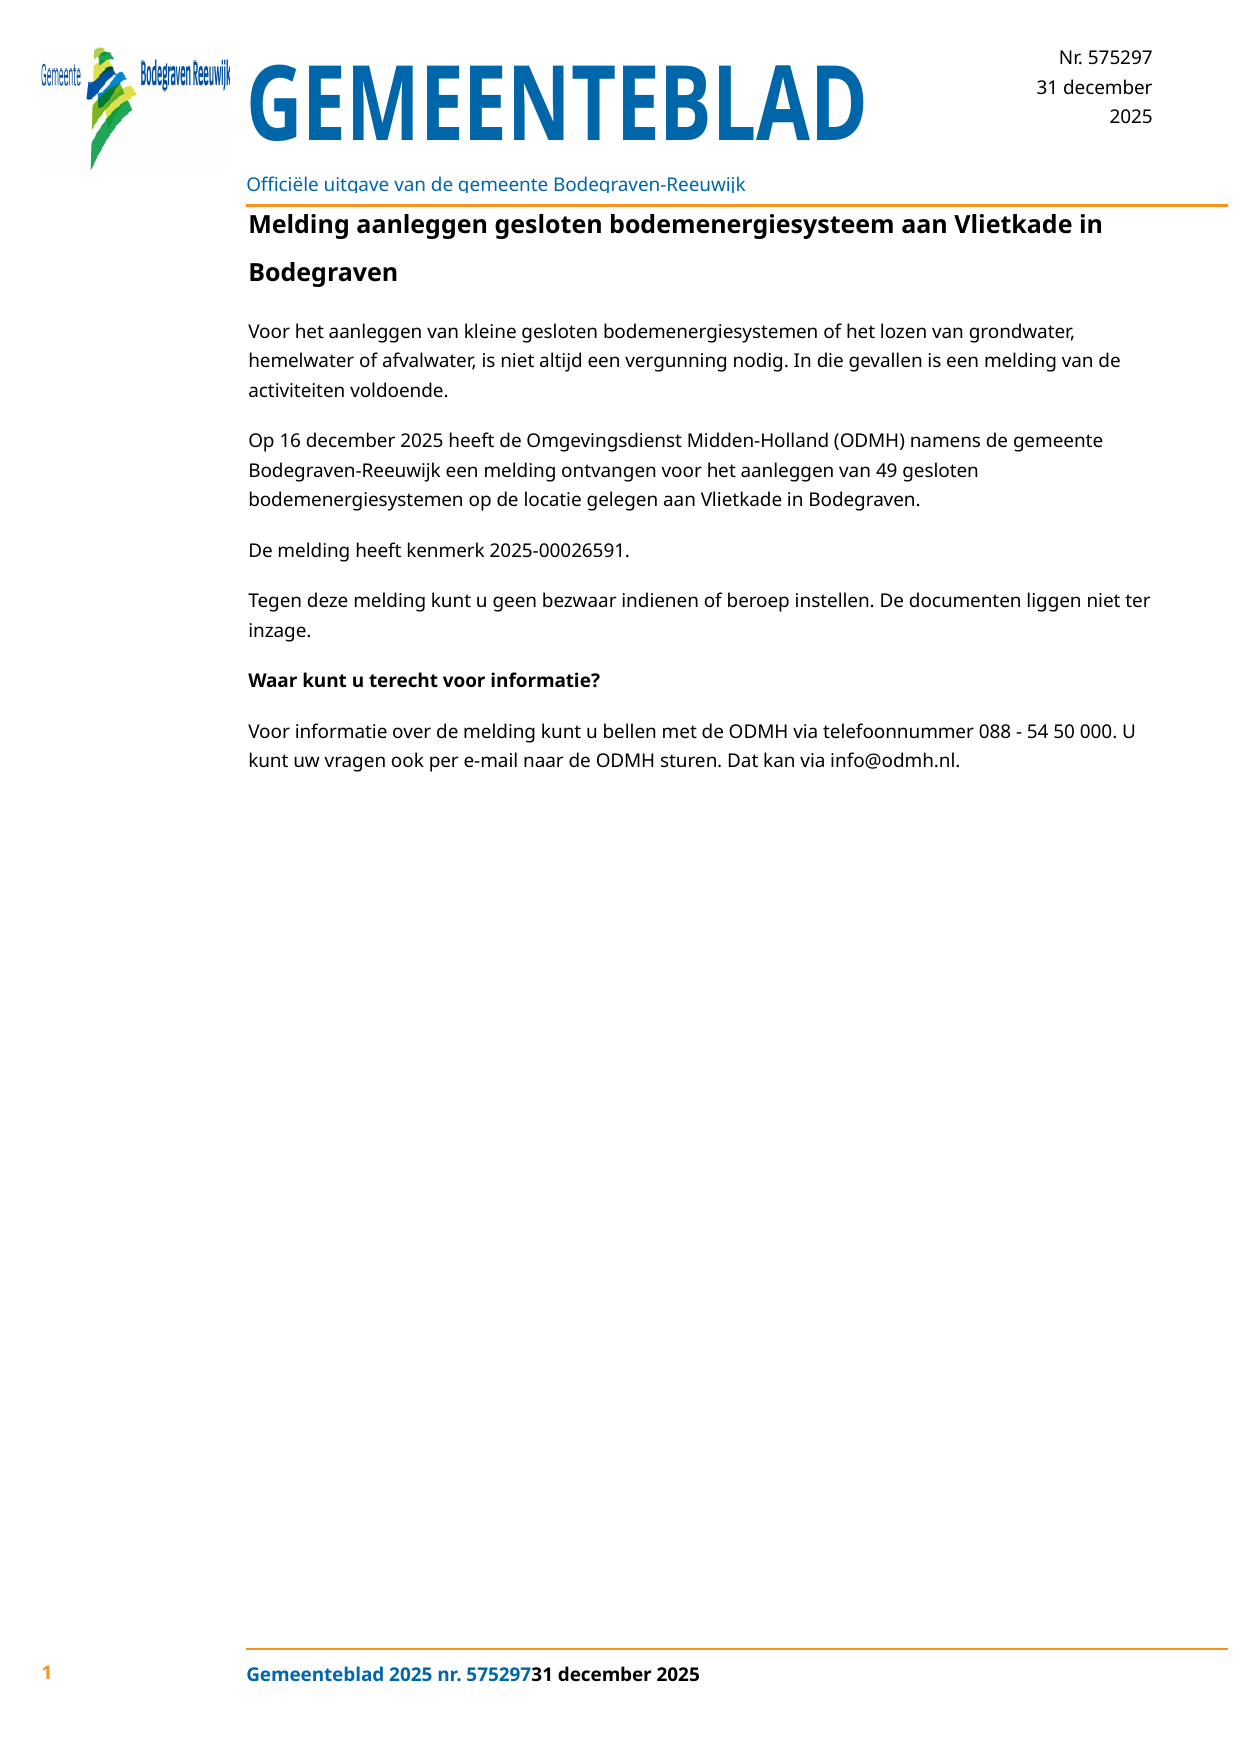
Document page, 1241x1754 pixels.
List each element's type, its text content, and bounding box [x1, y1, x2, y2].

text Voor informatie over de melding kunt u bellen met de ODMH via telefoonnummer 088 - 54 50 000. U kunt uw vragen ook per e-mail naar de ODMH sturen. Dat kan via info@odmh.nl. [248, 718, 1152, 773]
text De melding heeft kenmerk 2025-00026591. [248, 537, 1152, 563]
text Waar kunt u terecht voor informatie? [248, 667, 1152, 693]
text Tegen deze melding kunt u geen bezwaar indienen of beroep instellen. De documenten liggen niet ter inzage. [248, 587, 1152, 643]
text Op 16 december 2025 heeft de Omgevingsdienst Midden-Holland (ODMH) namens de gemeente Bodegraven-Reeuwijk een melding ontvangen voor het aanleggen van 49 gesloten bodemenergiesystemen op de locatie gelegen aan Vlietkade in Bodegraven. [248, 427, 1152, 512]
text Melding aanleggen gesloten bodemenergiesysteem aan Vlietkade in Bodegraven [248, 207, 1152, 288]
text Voor het aanleggen van kleine gesloten bodemenergiesystemen of het lozen van grondwater, hemelwater of afvalwater, is niet altijd een vergunning nodig. In die gevallen is een melding van de activiteiten voldoende. [248, 318, 1152, 403]
picture [41, 47, 231, 172]
